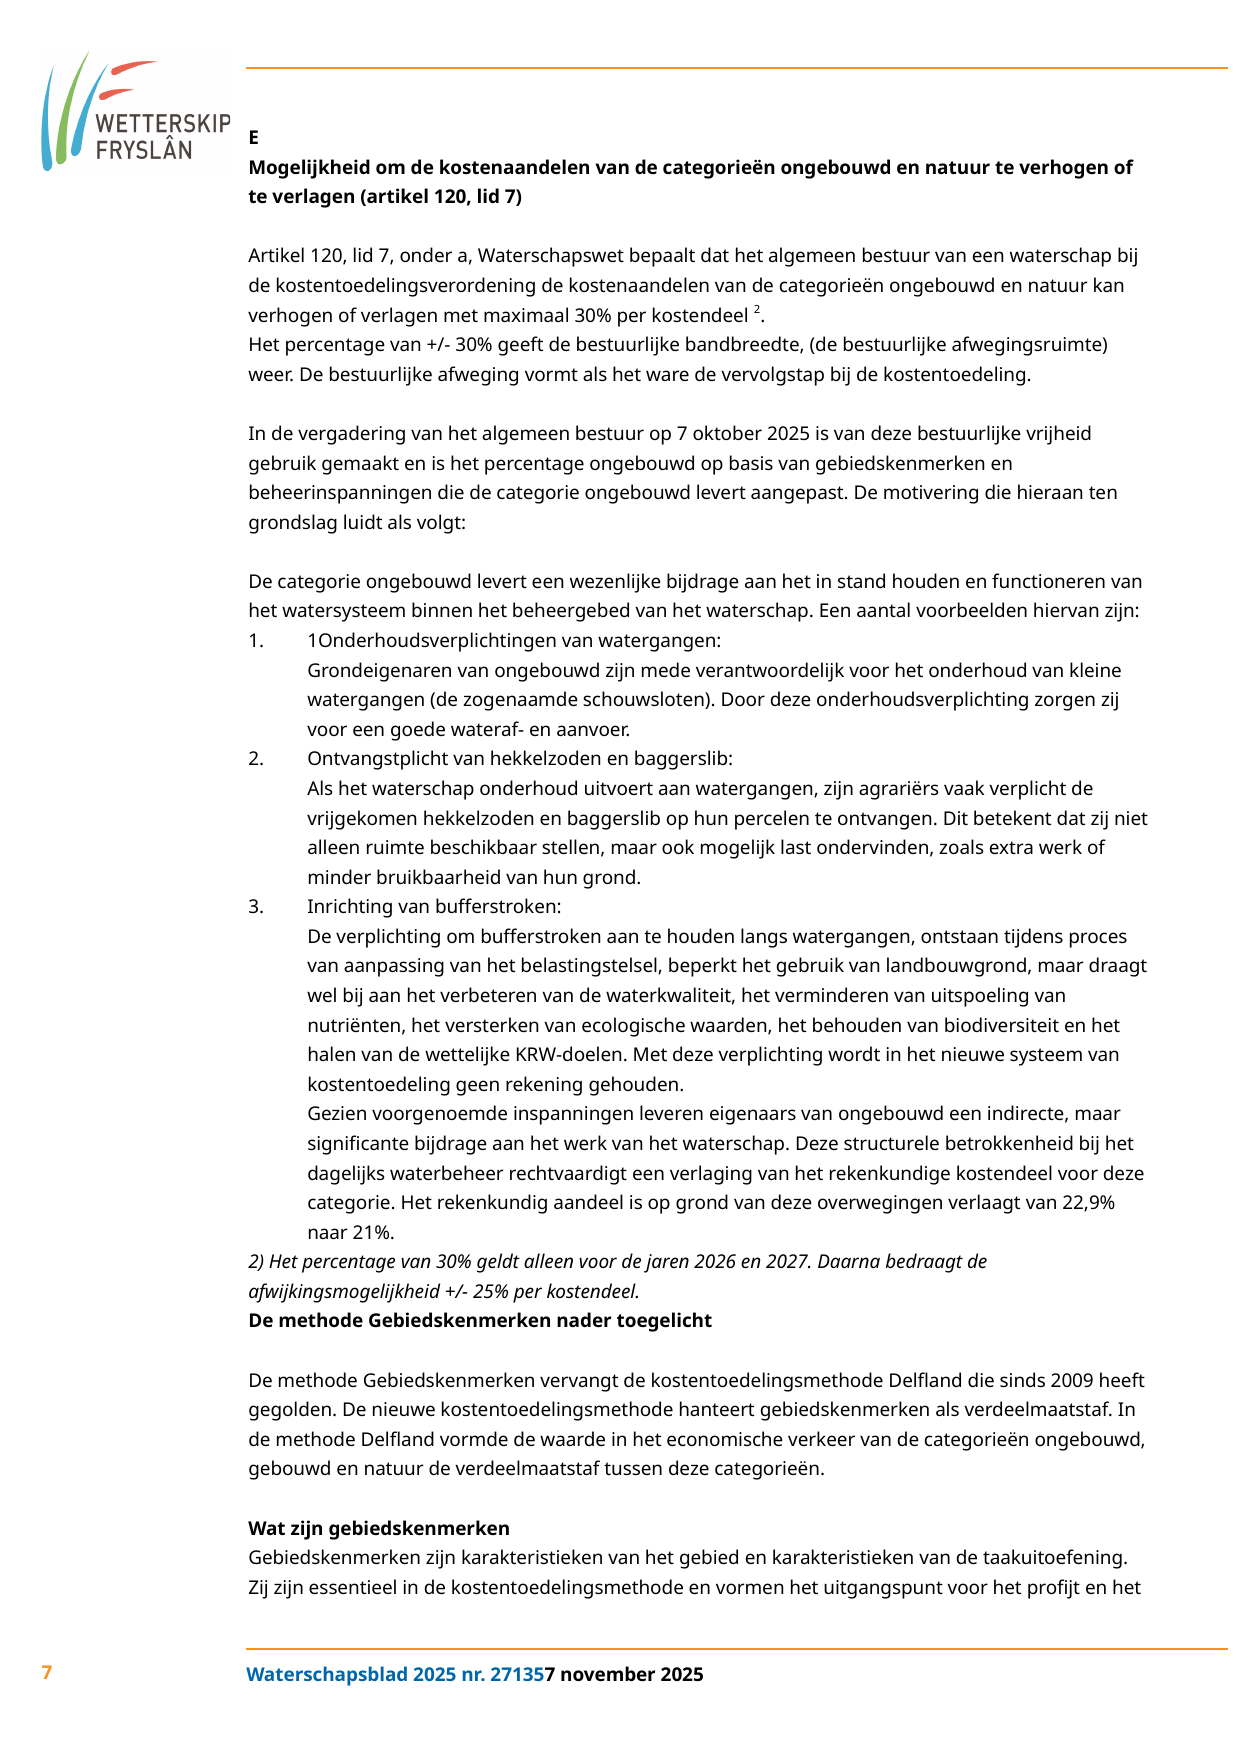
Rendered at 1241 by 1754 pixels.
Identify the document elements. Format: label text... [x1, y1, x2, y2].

list 1Onderhoudsverplichtingen van watergangen: [248, 627, 1152, 653]
text De categorie ongebouwd levert een wezenlijke bijdrage aan het in stand houden en functioneren van het watersysteem binnen het beheergebed van het waterschap. Een aantal voorbeelden hiervan zijn: [248, 568, 1152, 623]
list Grondeigenaren van ongebouwd zijn mede verantwoordelijk voor het onderhoud van kleine watergangen (de zogenaamde schouwsloten). Door deze onderhoudsverplichting zorgen zij voor een goede wateraf- en aanvoer. [248, 657, 1152, 742]
text E [248, 124, 1152, 150]
text Gebiedskenmerken zijn karakteristieken van het gebied en karakteristieken van de taakuitoefening. Zij zijn essentieel in de kostentoedelingsmethode en vormen het uitgangspunt voor het profijt en het [248, 1544, 1152, 1600]
text Artikel 120, lid 7, onder a, Waterschapswet bepaalt dat het algemeen bestuur van een waterschap bij de kostentoedelingsverordening de kostenaandelen van de categorieën ongebouwd en natuur kan verhogen of verlagen met maximaal 30% per kostendeel 2. [248, 243, 1152, 328]
text Het percentage van +/- 30% geeft de bestuurlijke bandbreedte, (de bestuurlijke afwegingsruimte) weer. De bestuurlijke afweging vormt als het ware de vervolgstap bij de kostentoedeling. [248, 331, 1152, 387]
list Gezien voorgenoemde inspanningen leveren eigenaars van ongebouwd een indirecte, maar significante bijdrage aan het werk van het waterschap. Deze structurele betrokkenheid bij het dagelijks waterbeheer rechtvaardigt een verlaging van het rekenkundige kostendeel voor deze categorie. Het rekenkundig aandeel is op grond van deze overwegingen verlaagt van 22,9% naar 21%. [248, 1101, 1152, 1245]
picture [41, 47, 231, 172]
list De verplichting om bufferstroken aan te houden langs watergangen, ontstaan tijdens proces van aanpassing van het belastingstelsel, beperkt het gebruik van landbouwgrond, maar draagt wel bij aan het verbeteren van de waterkwaliteit, het verminderen van uitspoeling van nutriënten, het versterken van ecologische waarden, het behouden van biodiversiteit en het halen van de wettelijke KRW-doelen. Met deze verplichting wordt in het nieuwe systeem van kostentoedeling geen rekening gehouden. [248, 923, 1152, 1097]
text De methode Gebiedskenmerken nader toegelicht [248, 1308, 1152, 1333]
list Inrichting van bufferstroken: [248, 893, 1152, 919]
text In de vergadering van het algemeen bestuur op 7 oktober 2025 is van deze bestuurlijke vrijheid gebruik gemaakt en is het percentage ongebouwd op basis van gebiedskenmerken en beheerinspanningen die de categorie ongebouwd levert aangepast. De motivering die hieraan ten grondslag luidt als volgt: [248, 420, 1152, 535]
text De methode Gebiedskenmerken vervangt de kostentoedelingsmethode Delfland die sinds 2009 heeft gegolden. De nieuwe kostentoedelingsmethode hanteert gebiedskenmerken als verdeelmaatstaf. In de methode Delfland vormde de waarde in het economische verkeer van de categorieën ongebouwd, gebouwd en natuur de verdeelmaatstaf tussen deze categorieën. [248, 1367, 1152, 1481]
text Wat zijn gebiedskenmerken [248, 1515, 1152, 1541]
text Mogelijkheid om de kostenaandelen van de categorieën ongebouwd en natuur te verhogen of te verlagen (artikel 120, lid 7) [248, 154, 1152, 209]
list Als het waterschap onderhoud uitvoert aan watergangen, zijn agrariërs vaak verplicht de vrijgekomen hekkelzoden en baggerslib op hun percelen te ontvangen. Dit betekent dat zij niet alleen ruimte beschikbaar stellen, maar ook mogelijk last ondervinden, zoals extra werk of minder bruikbaarheid van hun grond. [248, 775, 1152, 890]
text 2) Het percentage van 30% geldt alleen voor de jaren 2026 en 2027. Daarna bedraagt de afwijkingsmogelijkheid +/- 25% per kostendeel. [248, 1248, 1152, 1304]
list Ontvangstplicht van hekkelzoden en baggerslib: [248, 746, 1152, 771]
